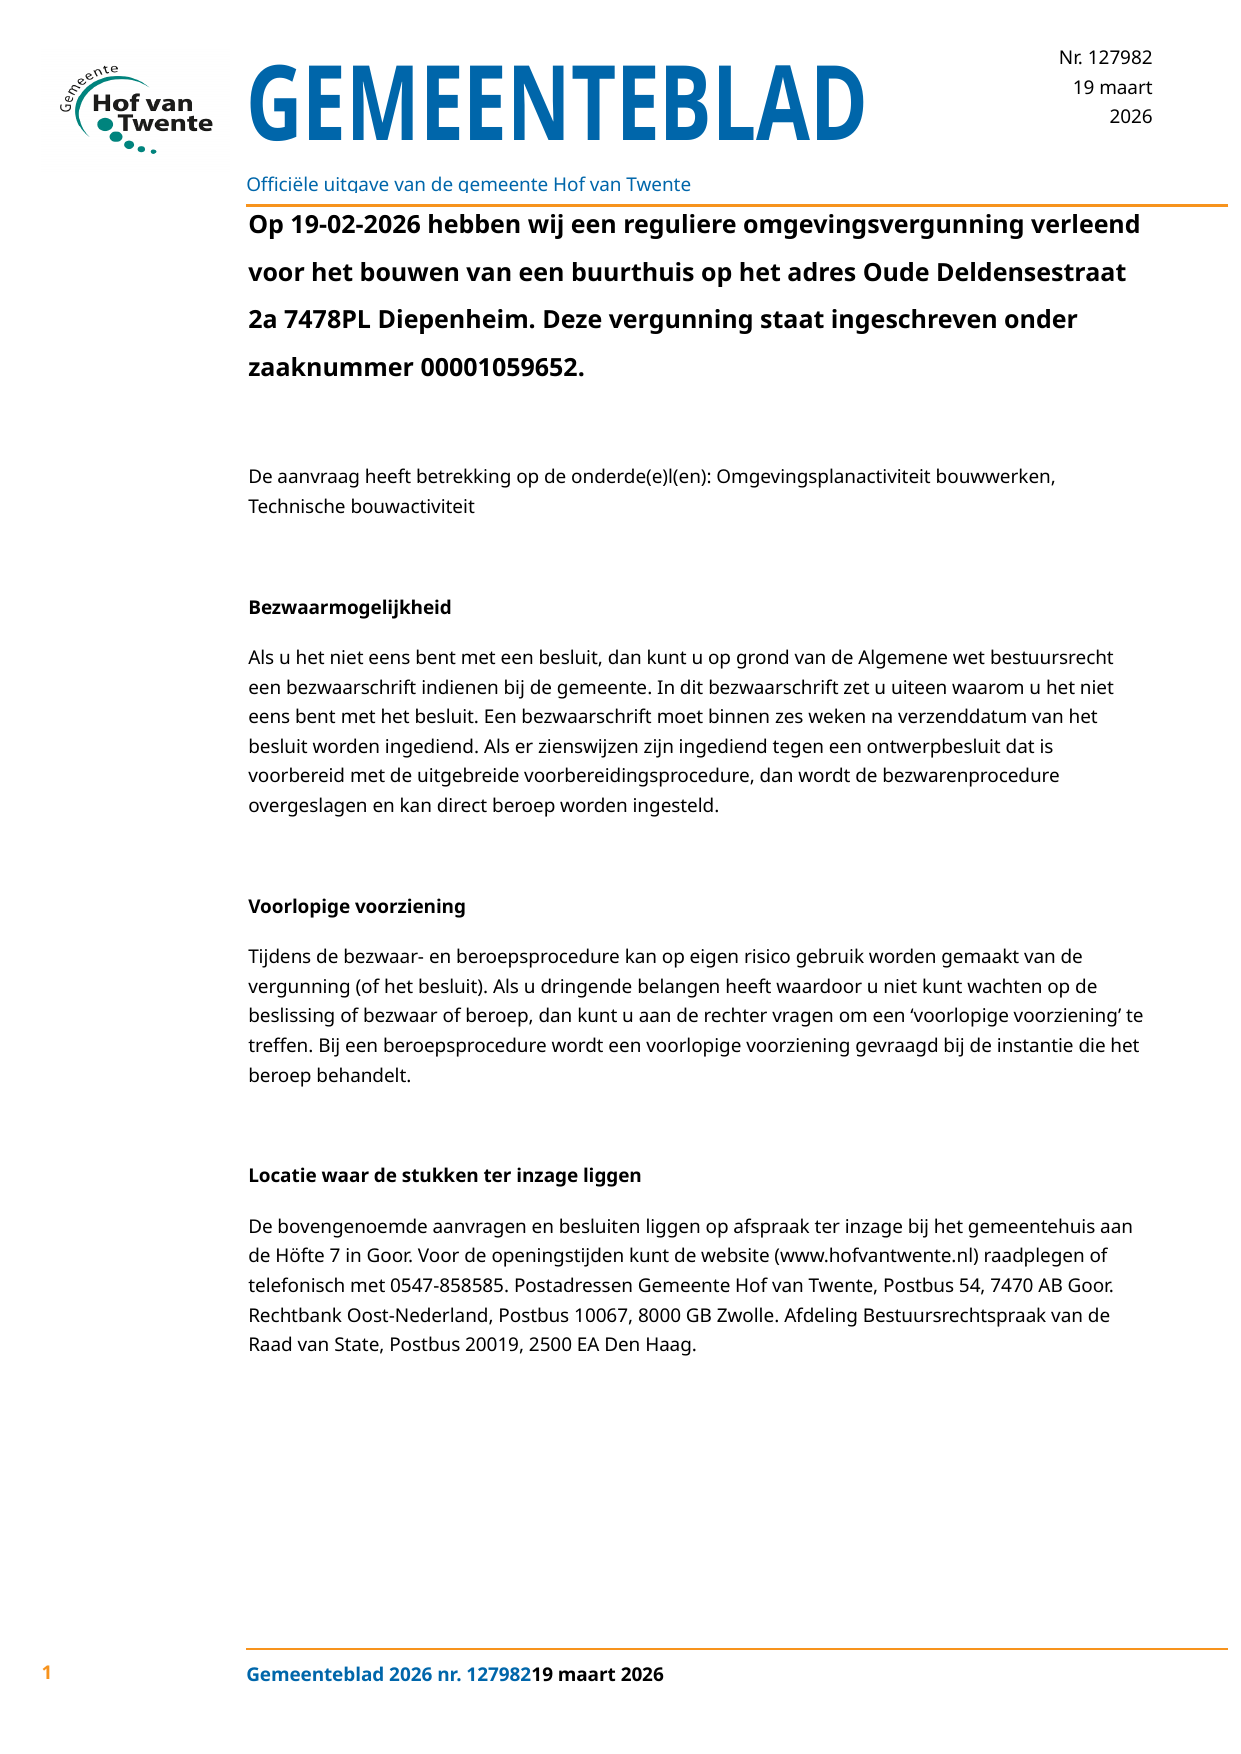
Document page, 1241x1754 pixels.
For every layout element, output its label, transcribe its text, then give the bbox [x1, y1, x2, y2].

text De aanvraag heeft betrekking op de onderde(e)l(en): Omgevingsplanactiviteit bouwwerken, Technische bouwactiviteit [248, 463, 1152, 519]
picture [41, 47, 231, 172]
text Locatie waar de stukken ter inzage liggen [248, 1163, 1152, 1188]
text Op 19-02-2026 hebben wij een reguliere omgevingsvergunning verleend voor het bouwen van een buurthuis op het adres Oude Deldensestraat 2a 7478PL Diepenheim. Deze vergunning staat ingeschreven onder zaaknummer 00001059652. [248, 207, 1152, 384]
text De bovengenoemde aanvragen en besluiten liggen op afspraak ter inzage bij het gemeentehuis aan de Höfte 7 in Goor. Voor de openingstijden kunt de website (www.hofvantwente.nl) raadplegen of telefonisch met 0547-858585. Postadressen Gemeente Hof van Twente, Postbus 54, 7470 AB Goor. Rechtbank Oost-Nederland, Postbus 10067, 8000 GB Zwolle. Afdeling Bestuursrechtspraak van de Raad van State, Postbus 20019, 2500 EA Den Haag. [248, 1213, 1152, 1357]
text Bezwaarmogelijkheid [248, 594, 1152, 620]
text Tijdens de bezwaar- en beroepsprocedure kan op eigen risico gebruik worden gemaakt van de vergunning (of het besluit). Als u dringende belangen heeft waardoor u niet kunt wachten op de beslissing of bezwaar of beroep, dan kunt u aan de rechter vragen om een ‘voorlopige voorziening’ te treffen. Bij een beroepsprocedure wordt een voorlopige voorziening gevraagd bij de instantie die het beroep behandelt. [248, 943, 1152, 1088]
text Als u het niet eens bent met een besluit, dan kunt u op grond van de Algemene wet bestuursrecht een bezwaarschrift indienen bij de gemeente. In dit bezwaarschrift zet u uiteen waarom u het niet eens bent met het besluit. Een bezwaarschrift moet binnen zes weken na verzenddatum van het besluit worden ingediend. Als er zienswijzen zijn ingediend tegen een ontwerpbesluit dat is voorbereid met de uitgebreide voorbereidingsprocedure, dan wordt de bezwarenprocedure overgeslagen en kan direct beroep worden ingesteld. [248, 644, 1152, 818]
text Voorlopige voorziening [248, 893, 1152, 919]
